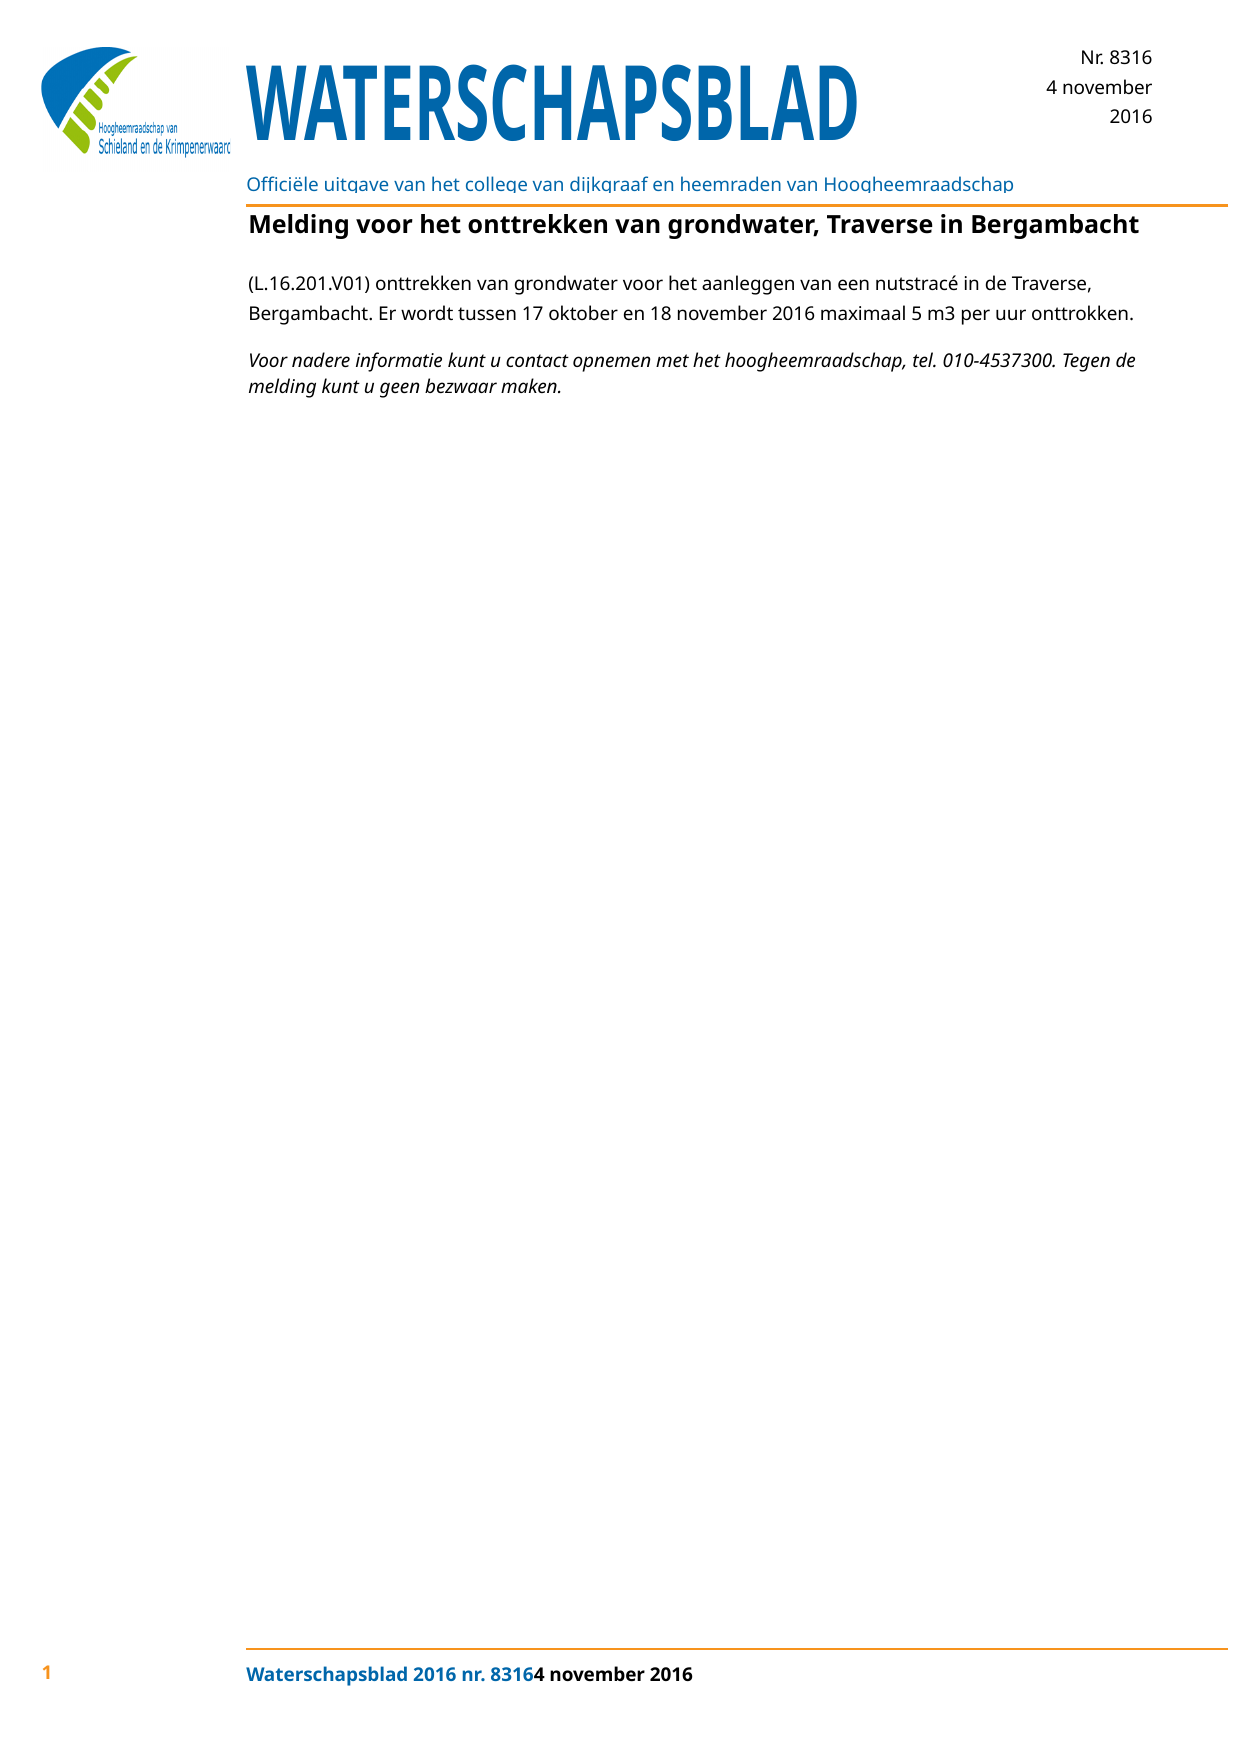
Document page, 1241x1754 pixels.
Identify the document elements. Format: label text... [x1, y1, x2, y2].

text Voor nadere informatie kunt u contact opnemen met het hoogheemraadschap, tel. 010-4537300. Tegen de melding kunt u geen bezwaar maken. [248, 348, 1152, 399]
picture [41, 47, 231, 172]
text Melding voor het onttrekken van grondwater, Traverse in Bergambacht [248, 207, 1152, 241]
text (L.16.201.V01) onttrekken van grondwater voor het aanleggen van een nutstracé in de Traverse, Bergambacht. Er wordt tussen 17 oktober en 18 november 2016 maximaal 5 m3 per uur onttrokken. [248, 270, 1152, 326]
